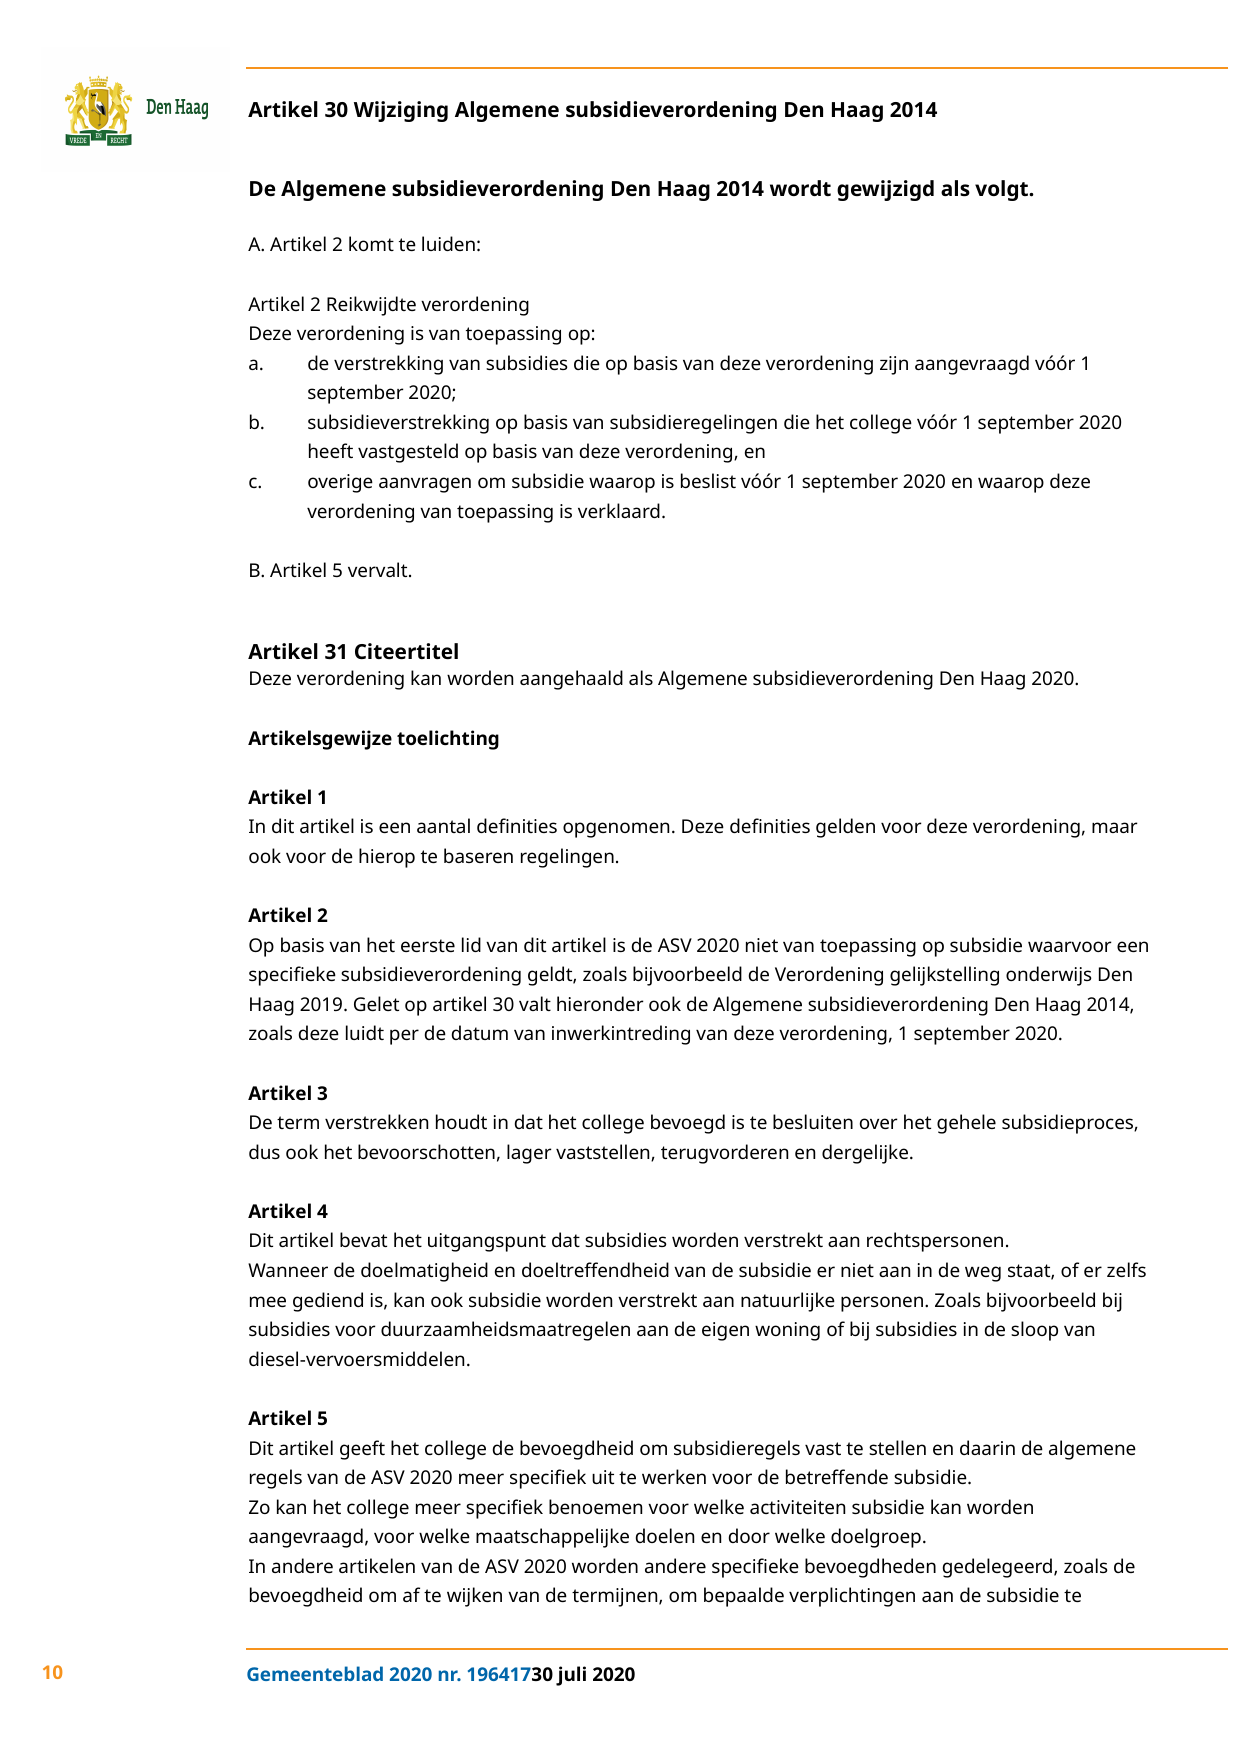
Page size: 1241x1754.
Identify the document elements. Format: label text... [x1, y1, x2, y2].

text Op basis van het eerste lid van dit artikel is de ASV 2020 niet van toepassing op subsidie waarvoor een specifieke subsidieverordening geldt, zoals bijvoorbeeld de Verordening gelijkstelling onderwijs Den Haag 2019. Gelet op artikel 30 valt hieronder ook de Algemene subsidieverordening Den Haag 2014, zoals deze luidt per de datum van inwerkintreding van deze verordening, 1 september 2020. [248, 932, 1152, 1046]
text In dit artikel is een aantal definities opgenomen. Deze definities gelden voor deze verordening, maar ook voor de hierop te baseren regelingen. [248, 813, 1152, 869]
text Dit artikel bevat het uitgangspunt dat subsidies worden verstrekt aan rechtspersonen. [248, 1228, 1152, 1253]
text Artikel 31 Citeertitel [248, 637, 1152, 666]
text Deze verordening is van toepassing op: [248, 320, 1152, 346]
text In andere artikelen van de ASV 2020 worden andere specifieke bevoegdheden gedelegeerd, zoals de bevoegdheid om af te wijken van de termijnen, om bepaalde verplichtingen aan de subsidie te [248, 1553, 1152, 1608]
text B. Artikel 5 vervalt. [248, 557, 1152, 583]
list overige aanvragen om subsidie waarop is beslist vóór 1 september 2020 en waarop deze verordening van toepassing is verklaard. [248, 468, 1152, 524]
text Deze verordening kan worden aangehaald als Algemene subsidieverordening Den Haag 2020. [248, 666, 1152, 691]
text A. Artikel 2 komt te luiden: [248, 232, 1152, 257]
text De term verstrekken houdt in dat het college bevoegd is te besluiten over het gehele subsidieproces, dus ook het bevoorschotten, lager vaststellen, terugvorderen en dergelijke. [248, 1109, 1152, 1164]
picture [41, 47, 231, 172]
text Artikel 30 Wijziging Algemene subsidieverordening Den Haag 2014 [248, 95, 1152, 123]
text Artikel 2 Reikwijdte verordening [248, 291, 1152, 317]
text Artikel 4 [248, 1198, 1152, 1224]
text Artikel 1 [248, 784, 1152, 809]
text Artikel 5 [248, 1405, 1152, 1431]
text De Algemene subsidieverordening Den Haag 2014 wordt gewijzigd als volgt. [248, 174, 1152, 202]
list de verstrekking van subsidies die op basis van deze verordening zijn aangevraagd vóór 1 september 2020; [248, 350, 1152, 405]
text Zo kan het college meer specifiek benoemen voor welke activiteiten subsidie kan worden aangevraagd, voor welke maatschappelijke doelen en door welke doelgroep. [248, 1494, 1152, 1549]
text Artikelsgewijze toelichting [248, 725, 1152, 750]
text Dit artikel geeft het college de bevoegdheid om subsidieregels vast te stellen en daarin de algemene regels van de ASV 2020 meer specifiek uit te werken voor de betreffende subsidie. [248, 1435, 1152, 1490]
text Artikel 2 [248, 902, 1152, 928]
text Wanneer de doelmatigheid en doeltreffendheid van de subsidie er niet aan in de weg staat, of er zelfs mee gediend is, kan ook subsidie worden verstrekt aan natuurlijke personen. Zoals bijvoorbeeld bij subsidies voor duurzaamheidsmaatregelen aan de eigen woning of bij subsidies in de sloop van diesel-vervoersmiddelen. [248, 1257, 1152, 1372]
list subsidieverstrekking op basis van subsidieregelingen die het college vóór 1 september 2020 heeft vastgesteld op basis van deze verordening, en [248, 409, 1152, 464]
text Artikel 3 [248, 1080, 1152, 1105]
